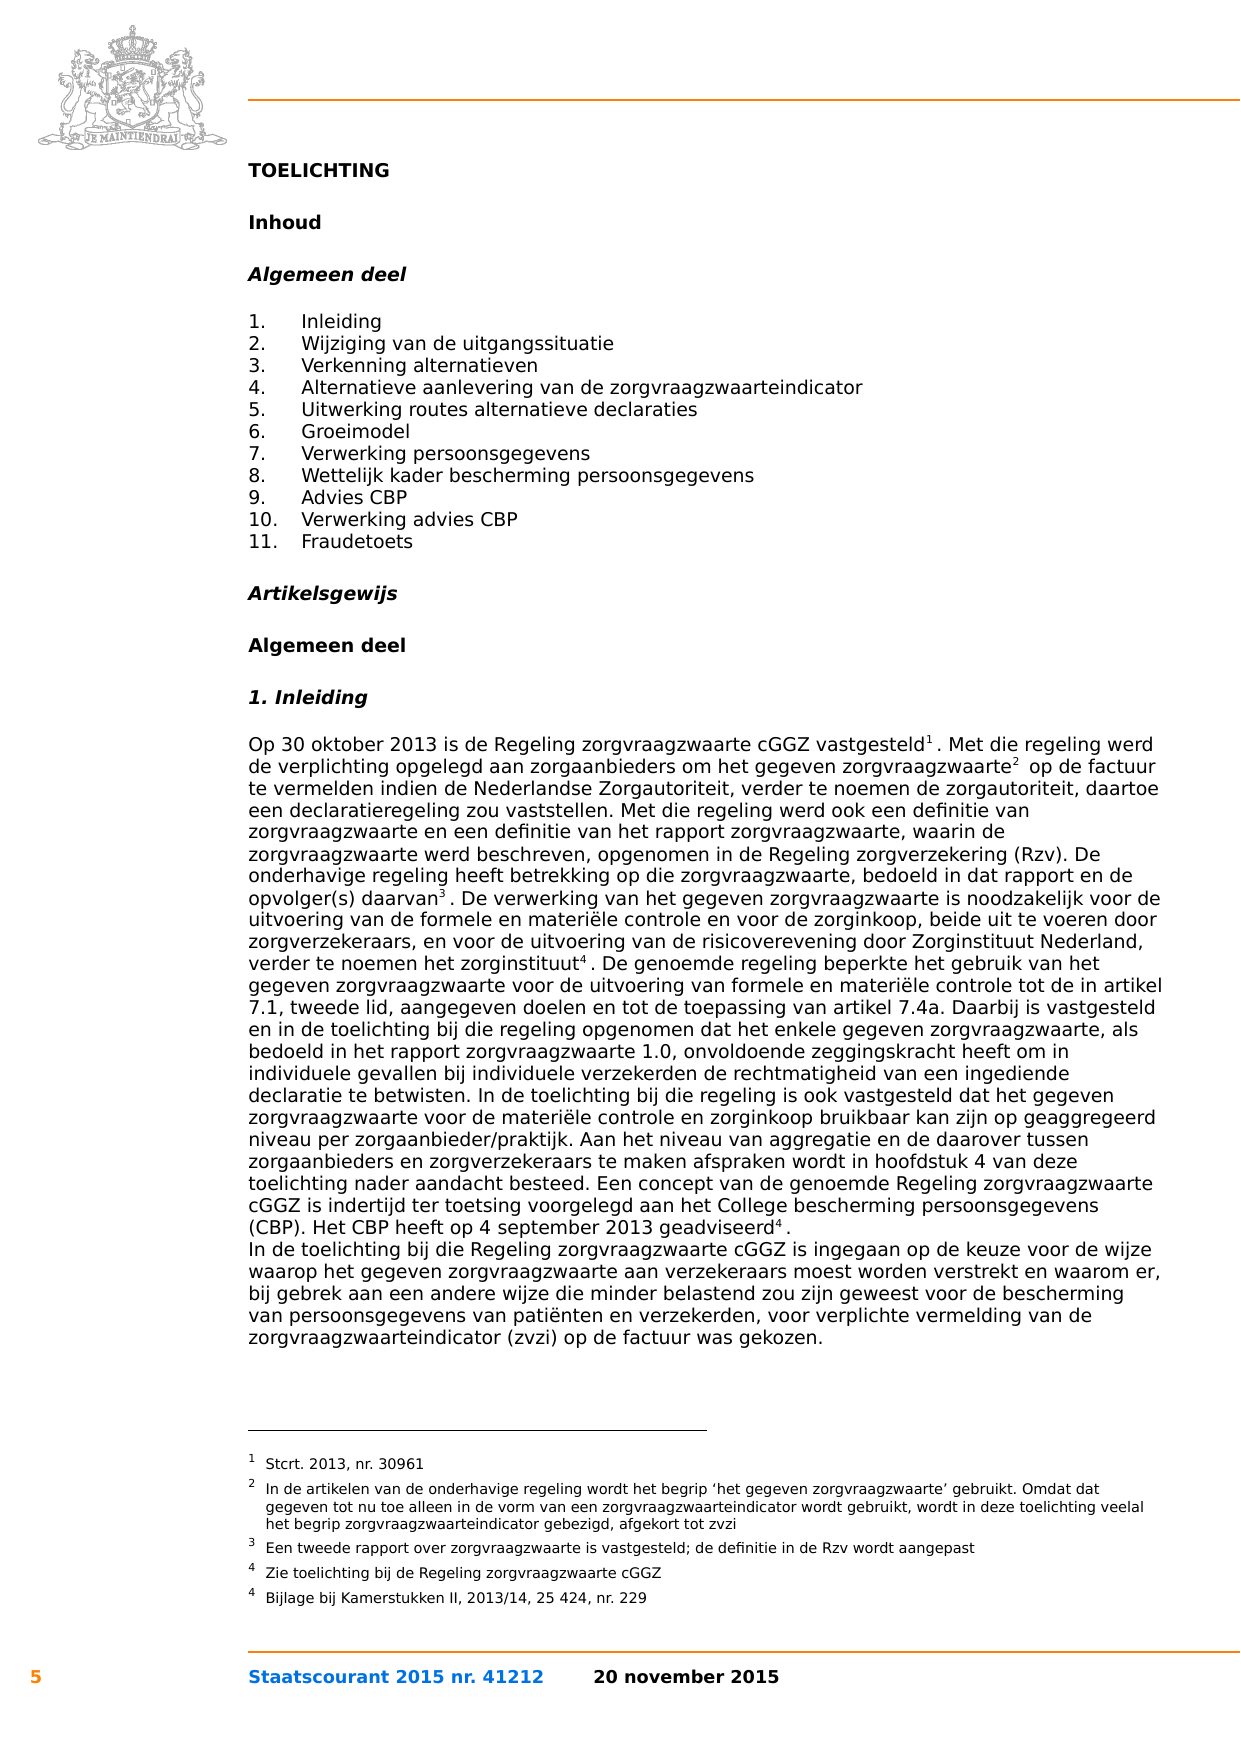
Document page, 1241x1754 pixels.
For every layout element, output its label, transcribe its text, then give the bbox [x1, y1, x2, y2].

text 11. Fraudetoets [248, 531, 1163, 553]
text 9. Advies CBP [248, 487, 1163, 509]
text 2. Wijziging van de uitgangssituatie [248, 333, 1163, 355]
picture [38, 25, 227, 150]
text Op 30 oktober 2013 is de Regeling zorgvraagzwaarte cGGZ vastgesteld. Met die regeling werd de verplichting opgelegd aan zorgaanbieders om het gegeven zorgvraagzwaarte op de factuur te vermelden indien de Nederlandse Zorgautoriteit, verder te noemen de zorgautoriteit, daartoe een declaratieregeling zou vaststellen. Met die regeling werd ook een definitie van zorgvraagzwaarte en een definitie van het rapport zorgvraagzwaarte, waarin de zorgvraagzwaarte werd beschreven, opgenomen in de Regeling zorgverzekering (Rzv). De onderhavige regeling heeft betrekking op die zorgvraagzwaarte, bedoeld in dat rapport en de opvolger(s) daarvan. De verwerking van het gegeven zorgvraagzwaarte is noodzakelijk voor de uitvoering van de formele en materiële controle en voor de zorginkoop, beide uit te voeren door zorgverzekeraars, en voor de uitvoering van de risicoverevening door Zorginstituut Nederland, verder te noemen het zorginstituut. De genoemde regeling beperkte het gebruik van het gegeven zorgvraagzwaarte voor de uitvoering van formele en materiële controle tot de in artikel 7.1, tweede lid, aangegeven doelen en tot de toepassing van artikel 7.4a. Daarbij is vastgesteld en in de toelichting bij die regeling opgenomen dat het enkele gegeven zorgvraagzwaarte, als bedoeld in het rapport zorgvraagzwaarte 1.0, onvoldoende zeggingskracht heeft om in individuele gevallen bij individuele verzekerden de rechtmatigheid van een ingediende declaratie te betwisten. In de toelichting bij die regeling is ook vastgesteld dat het gegeven zorgvraagzwaarte voor de materiële controle en zorginkoop bruikbaar kan zijn op geaggregeerd niveau per zorgaanbieder/praktijk. Aan het niveau van aggregatie en de daarover tussen zorgaanbieders en zorgverzekeraars te maken afspraken wordt in hoofdstuk 4 van deze toelichting nader aandacht besteed. Een concept van de genoemde Regeling zorgvraagzwaarte cGGZ is indertijd ter toetsing voorgelegd aan het College bescherming persoonsgegevens (CBP). Het CBP heeft op 4 september 2013 geadviseerd. [248, 733, 1163, 1239]
text Zie toelichting bij de Regeling zorgvraagzwaarte cGGZ [248, 1561, 1163, 1583]
subtitle 1. Inleiding [248, 687, 1163, 708]
text 1. Inleiding [248, 311, 1163, 333]
subtitle Inhoud [248, 212, 1163, 234]
subtitle TOELICHTING [248, 160, 1163, 182]
text 7. Verwerking persoonsgegevens [248, 443, 1163, 465]
text 4. Alternatieve aanlevering van de zorgvraagzwaarteindicator [248, 377, 1163, 399]
subtitle Algemeen deel [248, 264, 1163, 286]
text Stcrt. 2013, nr. 30961 [248, 1452, 1163, 1474]
text 8. Wettelijk kader bescherming persoonsgegevens [248, 465, 1163, 487]
subtitle Algemeen deel [248, 634, 1163, 657]
text 6. Groeimodel [248, 421, 1163, 443]
text In de toelichting bij die Regeling zorgvraagzwaarte cGGZ is ingegaan op de keuze voor de wijze waarop het gegeven zorgvraagzwaarte aan verzekeraars moest worden verstrekt en waarom er, bij gebrek aan een andere wijze die minder belastend zou zijn geweest voor de bescherming van persoonsgegevens van patiënten en verzekerden, voor verplichte vermelding van de zorgvraagzwaarteindicator (zvzi) op de factuur was gekozen. [248, 1239, 1163, 1349]
text 5. Uitwerking routes alternatieve declaraties [248, 399, 1163, 421]
text 10. Verwerking advies CBP [248, 509, 1163, 531]
text 3. Verkenning alternatieven [248, 355, 1163, 377]
text Bijlage bij Kamerstukken II, 2013/14, 25 424, nr. 229 [248, 1586, 1163, 1608]
subtitle Artikelsgewijs [248, 583, 1163, 604]
text In de artikelen van de onderhavige regeling wordt het begrip ‘het gegeven zorgvraagzwaarte’ gebruikt. Omdat dat gegeven tot nu toe alleen in de vorm van een zorgvraagzwaarteindicator wordt gebruikt, wordt in deze toelichting veelal het begrip zorgvraagzwaarteindicator gebezigd, afgekort tot zvzi [248, 1477, 1163, 1533]
text Een tweede rapport over zorgvraagzwaarte is vastgesteld; de definitie in de Rzv wordt aangepast [248, 1536, 1163, 1558]
